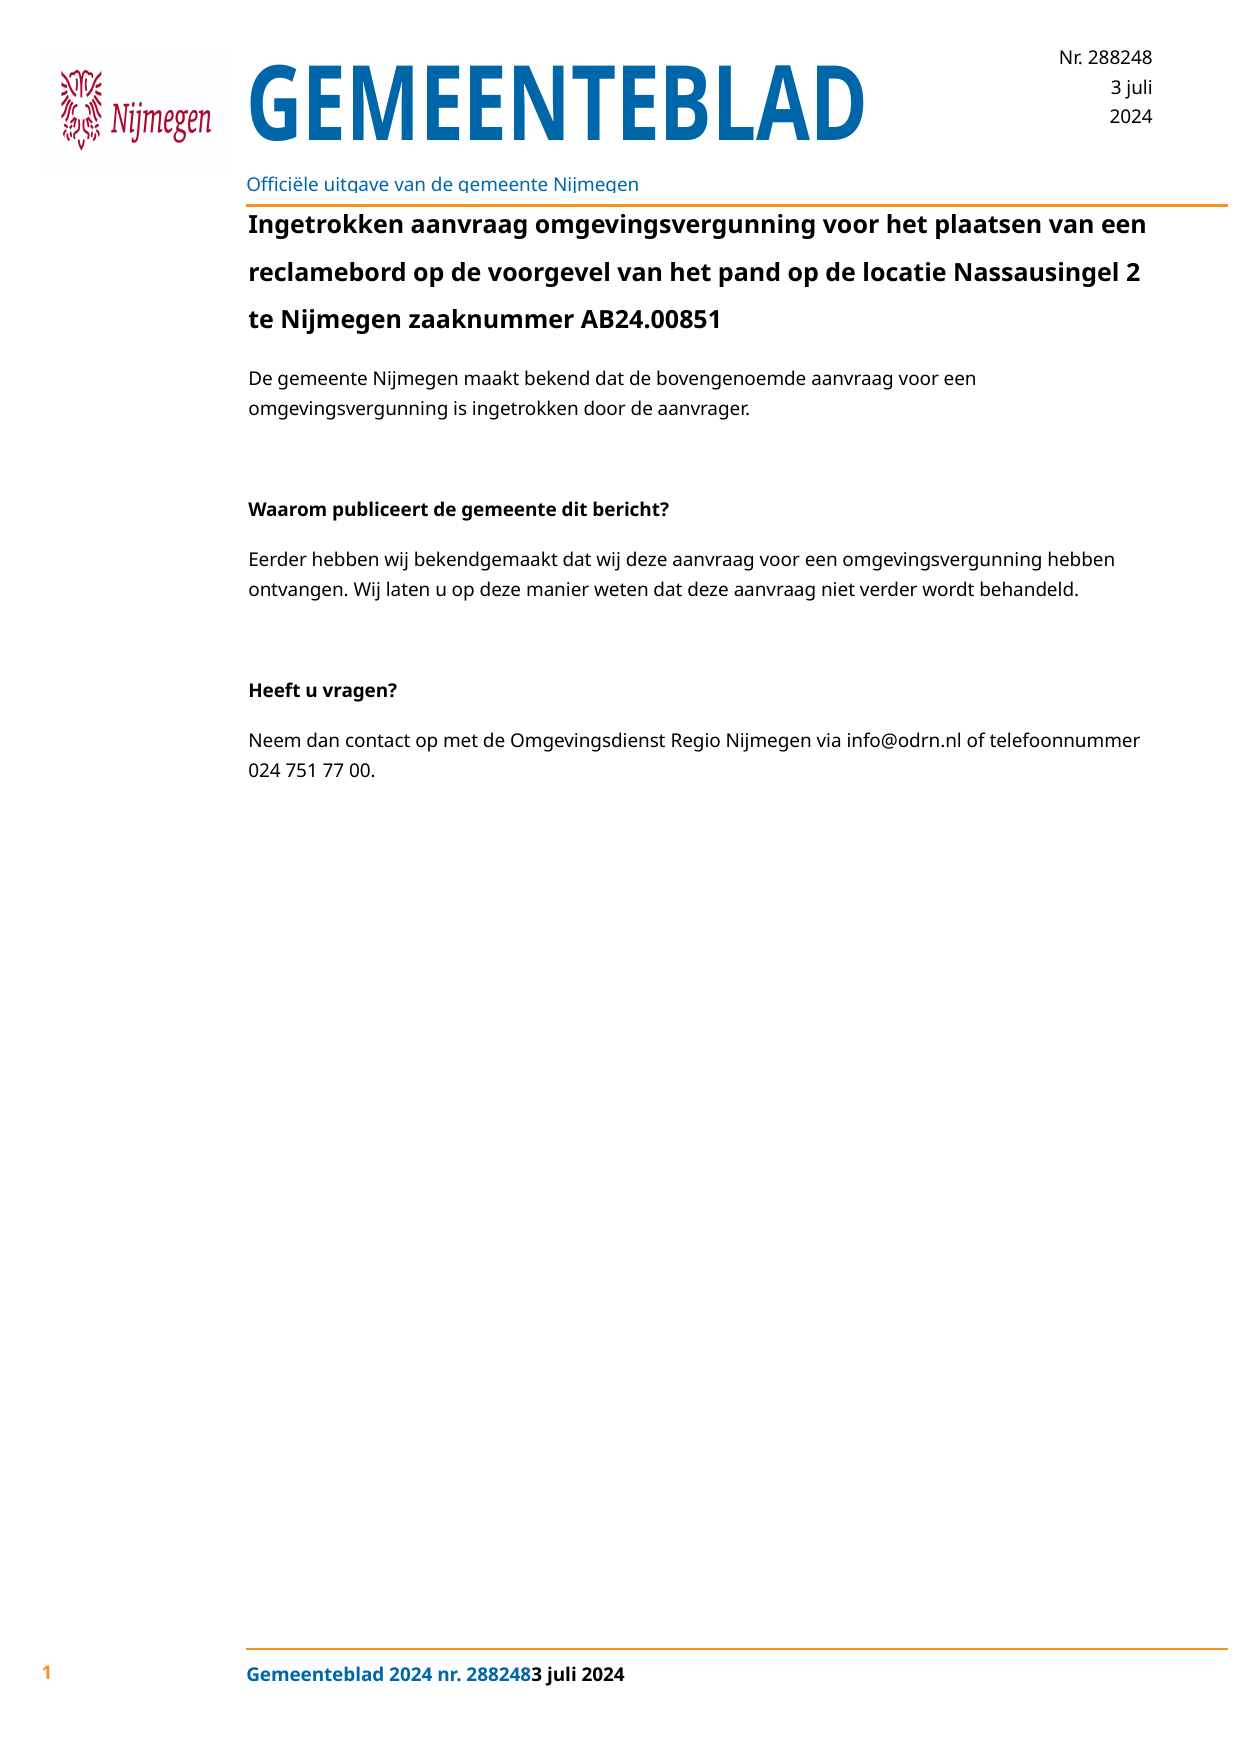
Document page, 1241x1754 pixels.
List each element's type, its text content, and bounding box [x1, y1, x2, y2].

text Ingetrokken aanvraag omgevingsvergunning voor het plaatsen van een reclamebord op de voorgevel van het pand op de locatie Nassausingel 2 te Nijmegen zaaknummer AB24.00851 [248, 207, 1152, 336]
picture [41, 47, 231, 172]
text Eerder hebben wij bekendgemaakt dat wij deze aanvraag voor een omgevingsvergunning hebben ontvangen. Wij laten u op deze manier weten dat deze aanvraag niet verder wordt behandeld. [248, 546, 1152, 602]
text Heeft u vragen? [248, 677, 1152, 702]
text Neem dan contact op met de Omgevingsdienst Regio Nijmegen via info@odrn.nl of telefoonnummer 024 751 77 00. [248, 727, 1152, 782]
text De gemeente Nijmegen maakt bekend dat de bovengenoemde aanvraag voor een omgevingsvergunning is ingetrokken door de aanvrager. [248, 366, 1152, 421]
text Waarom publiceert de gemeente dit bericht? [248, 496, 1152, 522]
